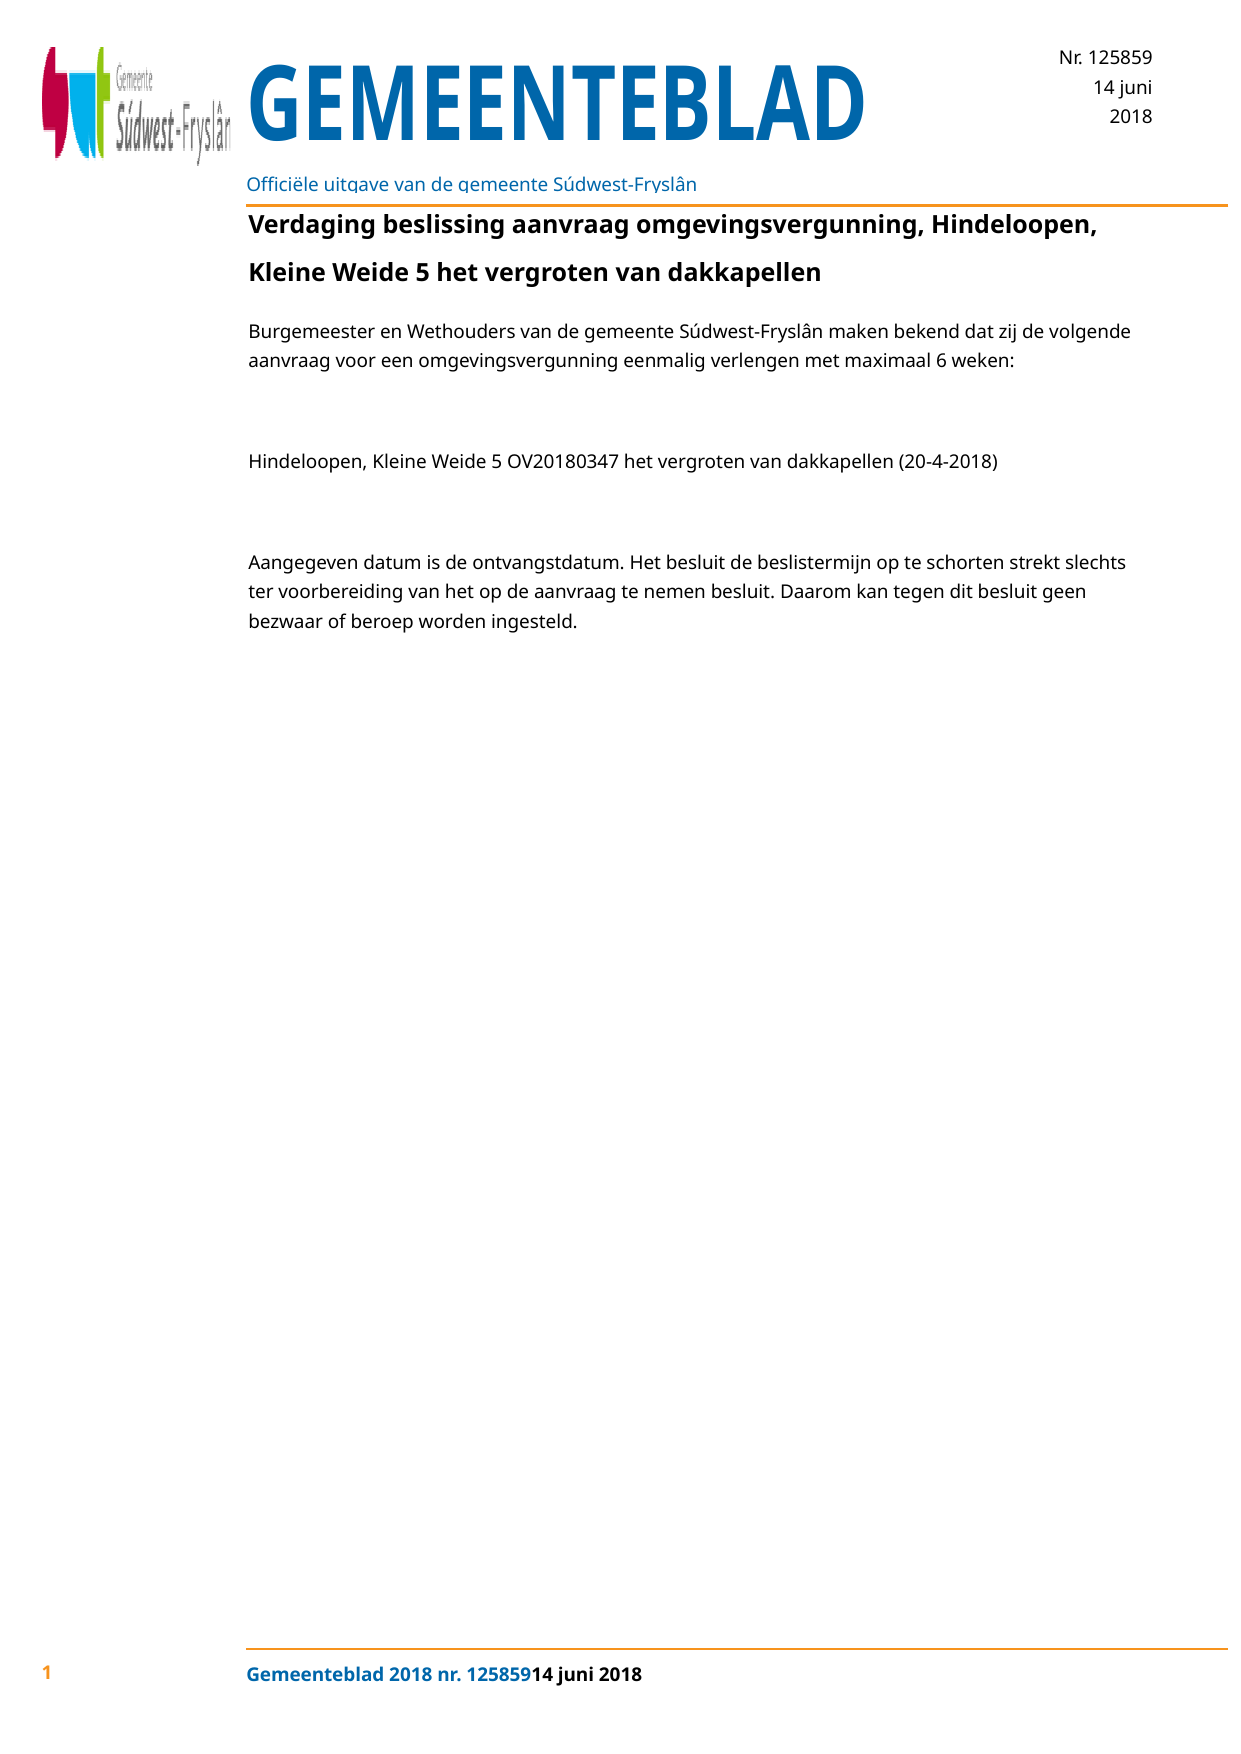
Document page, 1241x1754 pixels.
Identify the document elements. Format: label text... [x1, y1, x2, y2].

text Verdaging beslissing aanvraag omgevingsvergunning, Hindeloopen, Kleine Weide 5 het vergroten van dakkapellen [248, 207, 1152, 288]
text Hindeloopen, Kleine Weide 5 OV20180347 het vergroten van dakkapellen (20-4-2018) [248, 448, 1152, 474]
picture [41, 47, 231, 172]
text Burgemeester en Wethouders van de gemeente Súdwest-Fryslân maken bekend dat zij de volgende aanvraag voor een omgevingsvergunning eenmalig verlengen met maximaal 6 weken: [248, 318, 1152, 373]
text Aangegeven datum is de ontvangstdatum. Het besluit de beslistermijn op te schorten strekt slechts ter voorbereiding van het op de aanvraag te nemen besluit. Daarom kan tegen dit besluit geen bezwaar of beroep worden ingesteld. [248, 549, 1152, 634]
